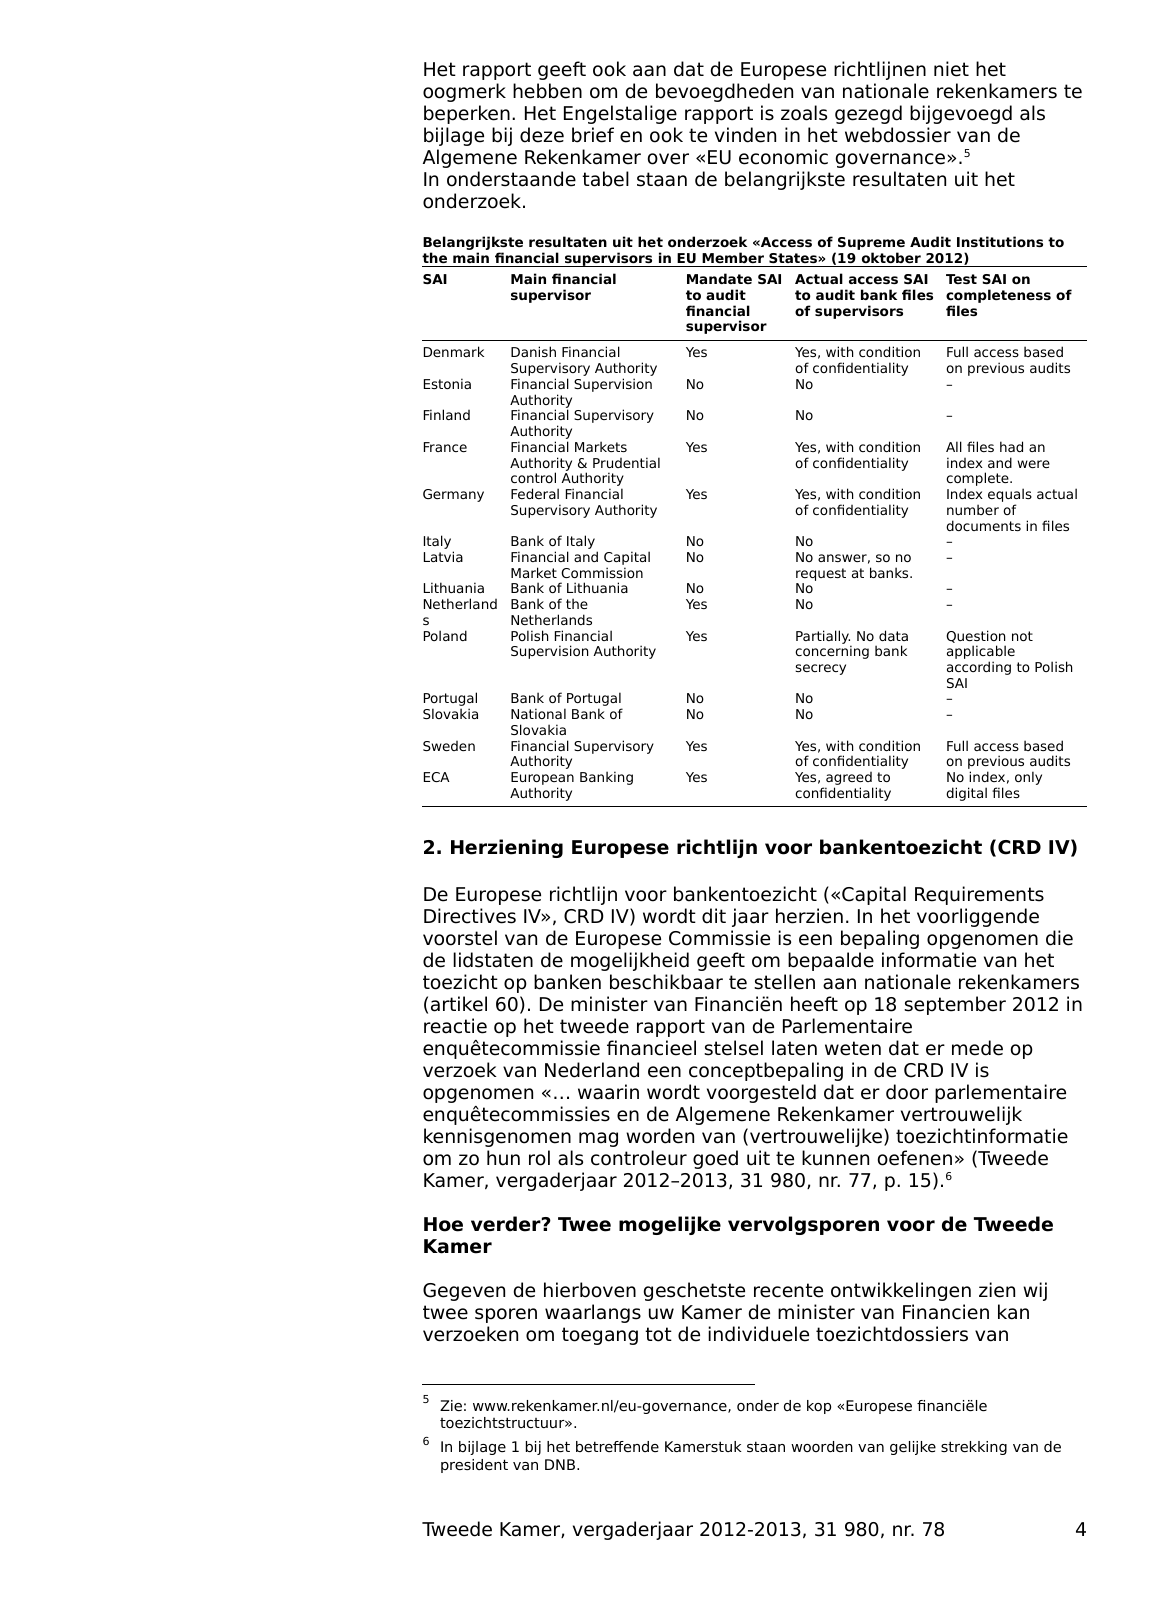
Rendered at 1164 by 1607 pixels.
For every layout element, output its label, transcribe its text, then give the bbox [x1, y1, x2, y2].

table_cell All files had an index and were complete. [940, 440, 1087, 487]
table_cell Portugal [422, 691, 504, 707]
table_cell Yes, with condition of confidentiality [789, 440, 940, 487]
table_cell No [789, 597, 940, 628]
table_cell Estonia [422, 377, 504, 408]
table_cell No [680, 408, 789, 440]
table_cell Yes, agreed to confidentiality [789, 770, 940, 806]
table_cell France [422, 440, 504, 487]
text In onderstaande tabel staan de belangrijkste resultaten uit het onderzoek. [422, 169, 1087, 213]
table_cell No [680, 581, 789, 597]
table_cell Yes, with condition of confidentiality [789, 739, 940, 770]
table_cell Actual access SAI to audit bank files of supervisors [789, 267, 940, 339]
table_cell No index, only digital files [940, 770, 1087, 806]
table_cell – [940, 534, 1087, 550]
subtitle Hoe verder? Twee mogelijke vervolgsporen voor de Tweede Kamer [422, 1214, 1087, 1258]
table_cell Italy [422, 534, 504, 550]
table_cell Yes [680, 341, 789, 377]
table_cell Financial Supervisory Authority [504, 408, 680, 440]
table_cell Danish Financial Supervisory Authority [504, 341, 680, 377]
table_header Belangrijkste resultaten uit het onderzoek «Access of Supreme Audit Institutions to the main financial supervisors in EU Member States» (19 oktober 2012) [422, 235, 1087, 266]
table_cell No [789, 408, 940, 440]
table_cell Bank of Lithuania [504, 581, 680, 597]
table_cell – [940, 597, 1087, 628]
table_cell No [680, 377, 789, 408]
table_cell Bank of Italy [504, 534, 680, 550]
table_cell No [789, 377, 940, 408]
table_cell Yes [680, 629, 789, 691]
text Zie: www.rekenkamer.nl/eu-governance, onder de kop «Europese financiële toezichtstructuur». [422, 1393, 1087, 1432]
table_cell European Banking Authority [504, 770, 680, 806]
table_cell Test SAI on completeness of files [940, 267, 1087, 339]
table_cell No [680, 707, 789, 738]
text Het rapport geeft ook aan dat de Europese richtlijnen niet het oogmerk hebben om de bevoegdheden van nationale rekenkamers te beperken. Het Engelstalige rapport is zoals gezegd bijgevoegd als bijlage bij deze brief en ook te vinden in het webdossier van de Algemene Rekenkamer over «EU economic governance». [422, 59, 1087, 169]
table_cell Partially. No data concerning bank secrecy [789, 629, 940, 691]
table_cell No [789, 691, 940, 707]
table_cell – [940, 691, 1087, 707]
table_cell Bank of Portugal [504, 691, 680, 707]
table_cell Full access based on previous audits [940, 341, 1087, 377]
table_cell Full access based on previous audits [940, 739, 1087, 770]
table_cell Slovakia [422, 707, 504, 738]
table_cell Lithuania [422, 581, 504, 597]
table_cell Finland [422, 408, 504, 440]
table_cell Financial Markets Authority & Prudential control Authority [504, 440, 680, 487]
table_cell Netherlands [422, 597, 504, 628]
table_cell – [940, 707, 1087, 738]
table_cell No answer, so no request at banks. [789, 550, 940, 581]
table_cell – [940, 581, 1087, 597]
table_cell Yes, with condition of confidentiality [789, 341, 940, 377]
table_cell Poland [422, 629, 504, 691]
table_cell National Bank of Slovakia [504, 707, 680, 738]
table_cell – [940, 550, 1087, 581]
table_cell – [940, 408, 1087, 440]
table_cell ECA [422, 770, 504, 806]
table_cell No [789, 534, 940, 550]
table_cell No [680, 550, 789, 581]
table_cell No [789, 581, 940, 597]
table_cell Yes, with condition of confidentiality [789, 487, 940, 534]
subtitle 2. Herziening Europese richtlijn voor bankentoezicht (CRD IV) [422, 837, 1087, 859]
text In bijlage 1 bij het betreffende Kamerstuk staan woorden van gelijke strekking van de president van DNB. [422, 1435, 1087, 1474]
table_cell Bank of the Netherlands [504, 597, 680, 628]
table_cell No [680, 691, 789, 707]
table_cell Latvia [422, 550, 504, 581]
table_cell Mandate SAI to audit financial supervisor [680, 267, 789, 339]
table_cell Yes [680, 597, 789, 628]
table_cell Yes [680, 487, 789, 534]
table_cell Germany [422, 487, 504, 534]
table_cell Sweden [422, 739, 504, 770]
table_cell Polish Financial Supervision Authority [504, 629, 680, 691]
table_cell – [940, 377, 1087, 408]
table_cell Financial and Capital Market Commission [504, 550, 680, 581]
table_cell No [680, 534, 789, 550]
table_cell Main financial supervisor [504, 267, 680, 339]
table_cell Yes [680, 770, 789, 806]
table_cell Denmark [422, 341, 504, 377]
table_cell Index equals actual number of documents in files [940, 487, 1087, 534]
table_cell Financial Supervision Authority [504, 377, 680, 408]
table_cell SAI [422, 267, 504, 339]
text De Europese richtlijn voor bankentoezicht («Capital Requirements Directives IV», CRD IV) wordt dit jaar herzien. In het voorliggende voorstel van de Europese Commissie is een bepaling opgenomen die de lidstaten de mogelijkheid geeft om bepaalde informatie van het toezicht op banken beschikbaar te stellen aan nationale rekenkamers (artikel 60). De minister van Financiën heeft op 18 september 2012 in reactie op het tweede rapport van de Parlementaire enquêtecommissie financieel stelsel laten weten dat er mede op verzoek van Nederland een conceptbepaling in de CRD IV is opgenomen «… waarin wordt voorgesteld dat er door parlementaire enquêtecommissies en de Algemene Rekenkamer vertrouwelijk kennisgenomen mag worden van (vertrouwelijke) toezichtinformatie om zo hun rol als controleur goed uit te kunnen oefenen» (Tweede Kamer, vergaderjaar 2012–2013, 31 980, nr. 77, p. 15). [422, 884, 1087, 1192]
table_cell Question not applicable according to Polish SAI [940, 629, 1087, 691]
text Gegeven de hierboven geschetste recente ontwikkelingen zien wij twee sporen waarlangs uw Kamer de minister van Financien kan verzoeken om toegang tot de individuele toezichtdossiers van [422, 1280, 1087, 1346]
table_cell Yes [680, 440, 789, 487]
table_cell Financial Supervisory Authority [504, 739, 680, 770]
table_cell No [789, 707, 940, 738]
table_cell Yes [680, 739, 789, 770]
table_cell Federal Financial Supervisory Authority [504, 487, 680, 534]
